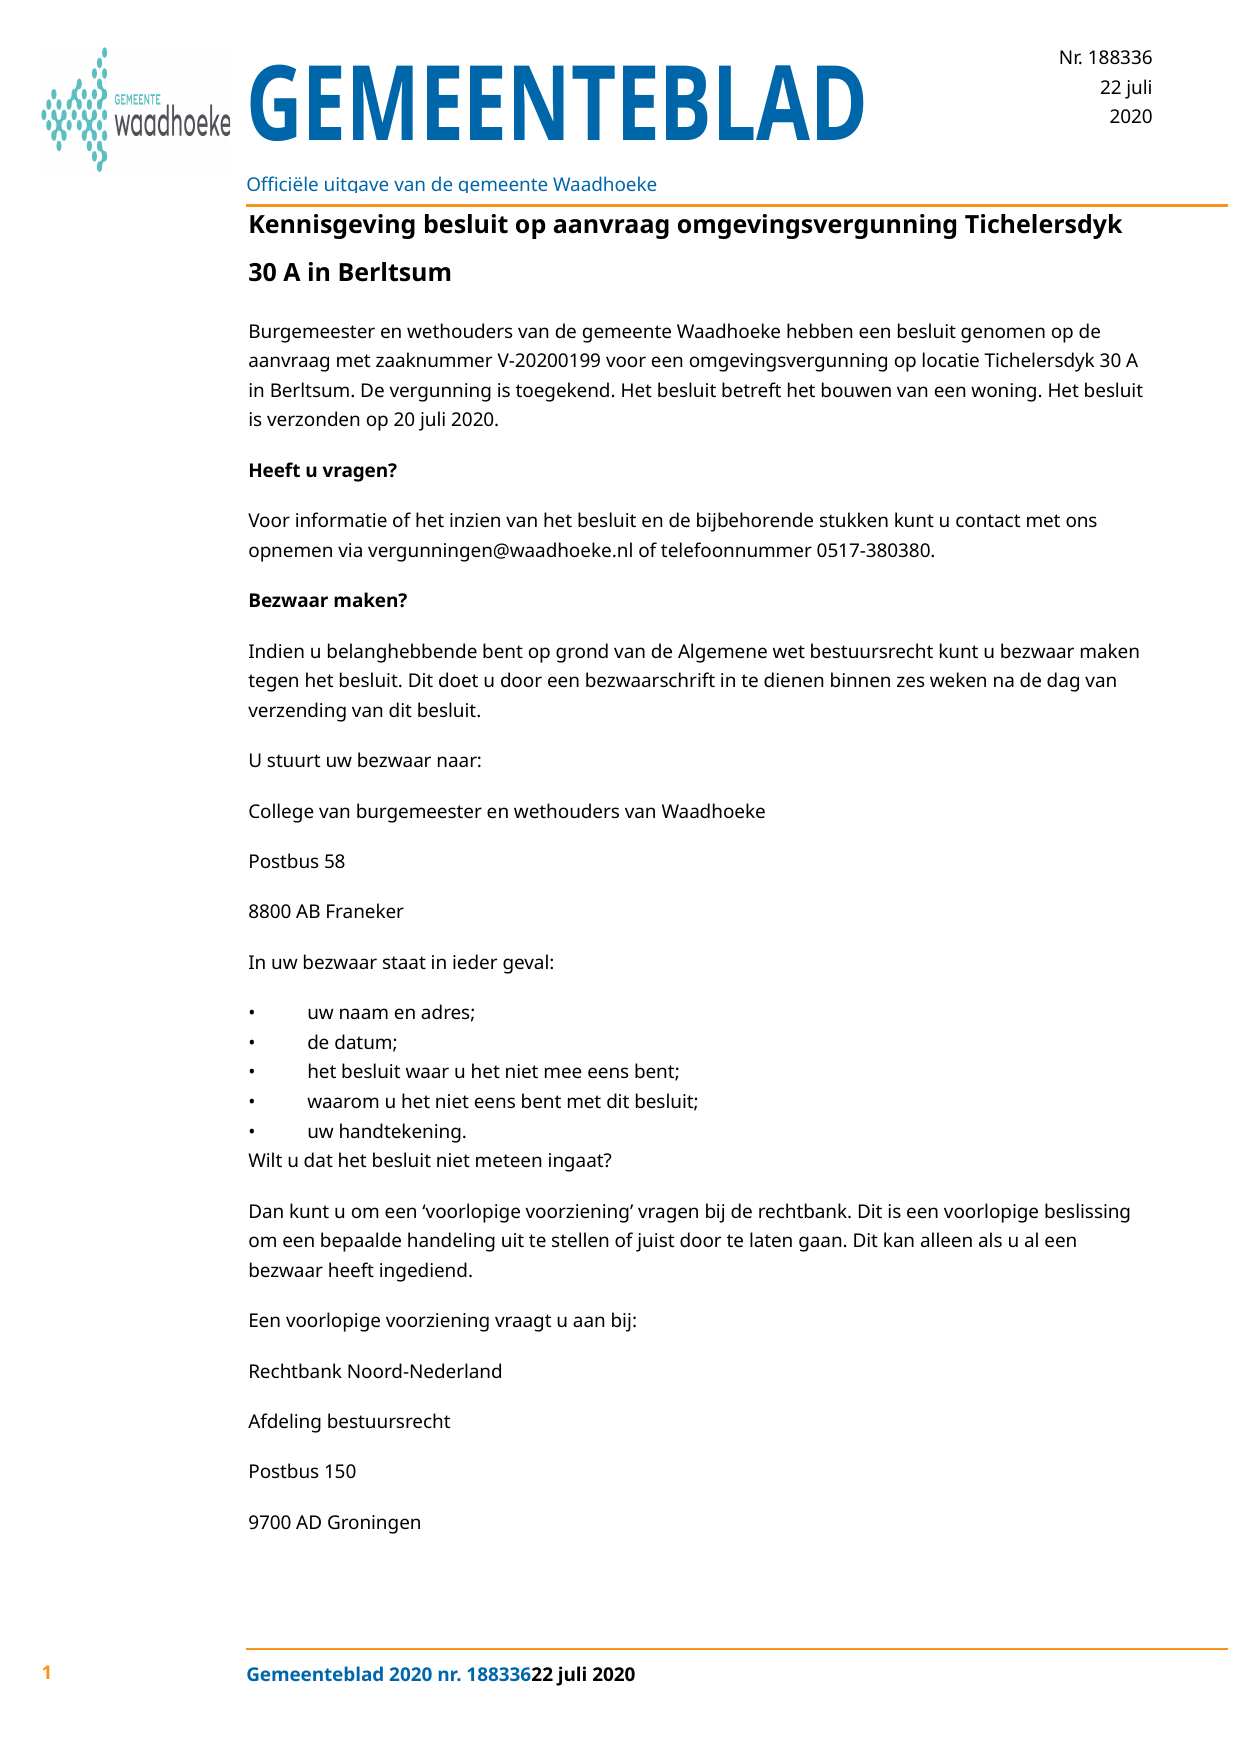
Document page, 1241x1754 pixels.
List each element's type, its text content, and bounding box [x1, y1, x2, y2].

text U stuurt uw bezwaar naar: [248, 747, 1152, 773]
picture [41, 47, 231, 172]
text Heeft u vragen? [248, 457, 1152, 483]
list de datum; [248, 1029, 1152, 1055]
list uw handtekening. [248, 1118, 1152, 1144]
text Bezwaar maken? [248, 587, 1152, 613]
text Postbus 150 [248, 1459, 1152, 1484]
list het besluit waar u het niet mee eens bent; [248, 1059, 1152, 1084]
text Wilt u dat het besluit niet meteen ingaat? [248, 1147, 1152, 1173]
text Indien u belanghebbende bent op grond van de Algemene wet bestuursrecht kunt u bezwaar maken tegen het besluit. Dit doet u door een bezwaarschrift in te dienen binnen zes weken na de dag van verzending van dit besluit. [248, 638, 1152, 723]
text Rechtbank Noord-Nederland [248, 1358, 1152, 1384]
text Postbus 58 [248, 848, 1152, 874]
text In uw bezwaar staat in ieder geval: [248, 949, 1152, 975]
list waarom u het niet eens bent met dit besluit; [248, 1088, 1152, 1114]
text 9700 AD Groningen [248, 1509, 1152, 1535]
text Voor informatie of het inzien van het besluit en de bijbehorende stukken kunt u contact met ons opnemen via vergunningen@waadhoeke.nl of telefoonnummer 0517-380380. [248, 507, 1152, 563]
text Dan kunt u om een ‘voorlopige voorziening’ vragen bij de rechtbank. Dit is een voorlopige beslissing om een bepaalde handeling uit te stellen of juist door te laten gaan. Dit kan alleen als u al een bezwaar heeft ingediend. [248, 1198, 1152, 1283]
text Burgemeester en wethouders van de gemeente Waadhoeke hebben een besluit genomen op de aanvraag met zaaknummer V-20200199 voor een omgevingsvergunning op locatie Tichelersdyk 30 A in Berltsum. De vergunning is toegekend. Het besluit betreft het bouwen van een woning. Het besluit is verzonden op 20 juli 2020. [248, 318, 1152, 432]
list uw naam en adres; [248, 999, 1152, 1025]
text Afdeling bestuursrecht [248, 1408, 1152, 1434]
text Een voorlopige voorziening vraagt u aan bij: [248, 1307, 1152, 1333]
text 8800 AB Franeker [248, 899, 1152, 924]
text College van burgemeester en wethouders van Waadhoeke [248, 798, 1152, 824]
text Kennisgeving besluit op aanvraag omgevingsvergunning Tichelersdyk 30 A in Berltsum [248, 207, 1152, 288]
